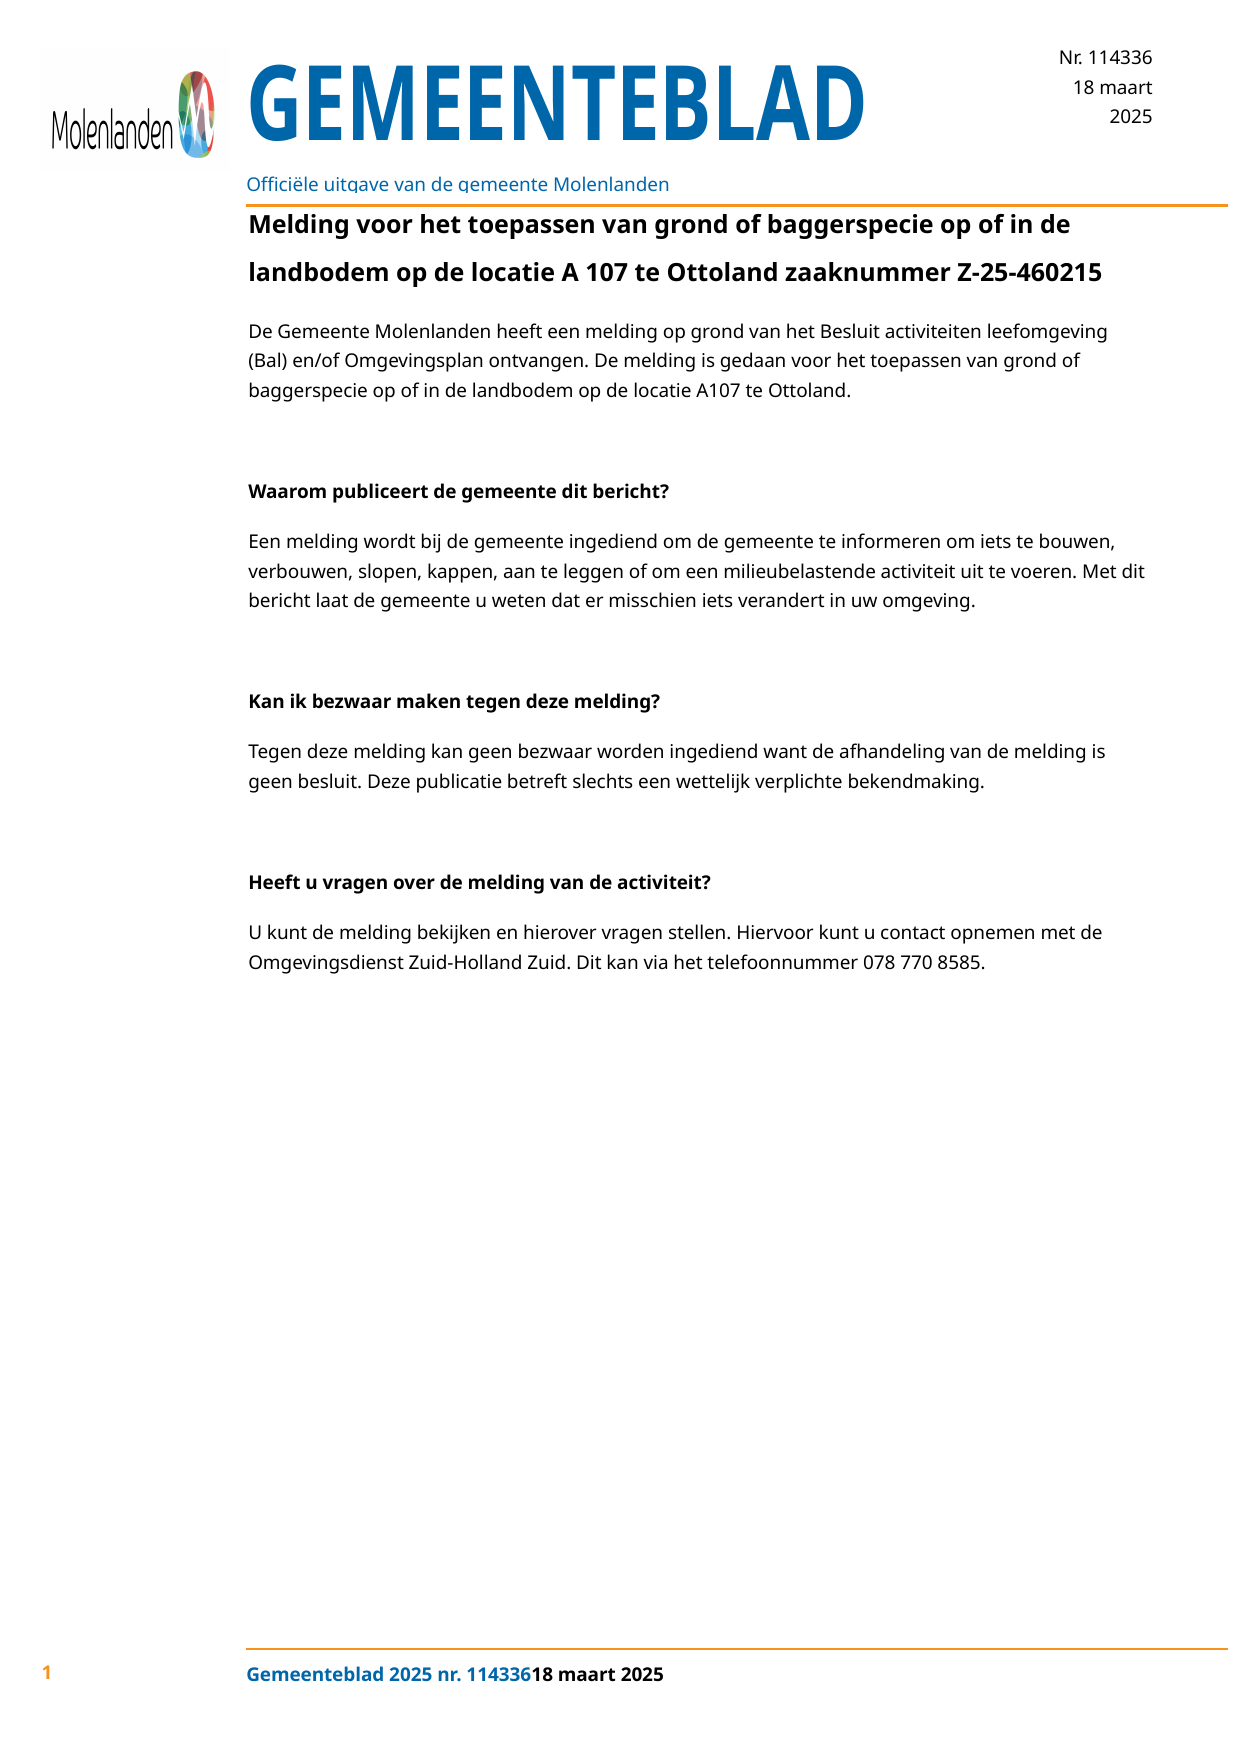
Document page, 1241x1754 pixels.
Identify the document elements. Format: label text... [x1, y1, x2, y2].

text Heeft u vragen over de melding van de activiteit? [248, 869, 1152, 895]
text Kan ik bezwaar maken tegen deze melding? [248, 688, 1152, 714]
text De Gemeente Molenlanden heeft een melding op grond van het Besluit activiteiten leefomgeving (Bal) en/of Omgevingsplan ontvangen. De melding is gedaan voor het toepassen van grond of baggerspecie op of in de landbodem op de locatie A107 te Ottoland. [248, 318, 1152, 403]
text Waarom publiceert de gemeente dit bericht? [248, 478, 1152, 504]
text Tegen deze melding kan geen bezwaar worden ingediend want de afhandeling van de melding is geen besluit. Deze publicatie betreft slechts een wettelijk verplichte bekendmaking. [248, 739, 1152, 794]
text Melding voor het toepassen van grond of baggerspecie op of in de landbodem op de locatie A 107 te Ottoland zaaknummer Z-25-460215 [248, 207, 1152, 288]
picture [41, 47, 231, 172]
text Een melding wordt bij de gemeente ingediend om de gemeente te informeren om iets te bouwen, verbouwen, slopen, kappen, aan te leggen of om een milieubelastende activiteit uit te voeren. Met dit bericht laat de gemeente u weten dat er misschien iets verandert in uw omgeving. [248, 528, 1152, 613]
text U kunt de melding bekijken en hierover vragen stellen. Hiervoor kunt u contact opnemen met de Omgevingsdienst Zuid-Holland Zuid. Dit kan via het telefoonnummer 078 770 8585. [248, 919, 1152, 975]
